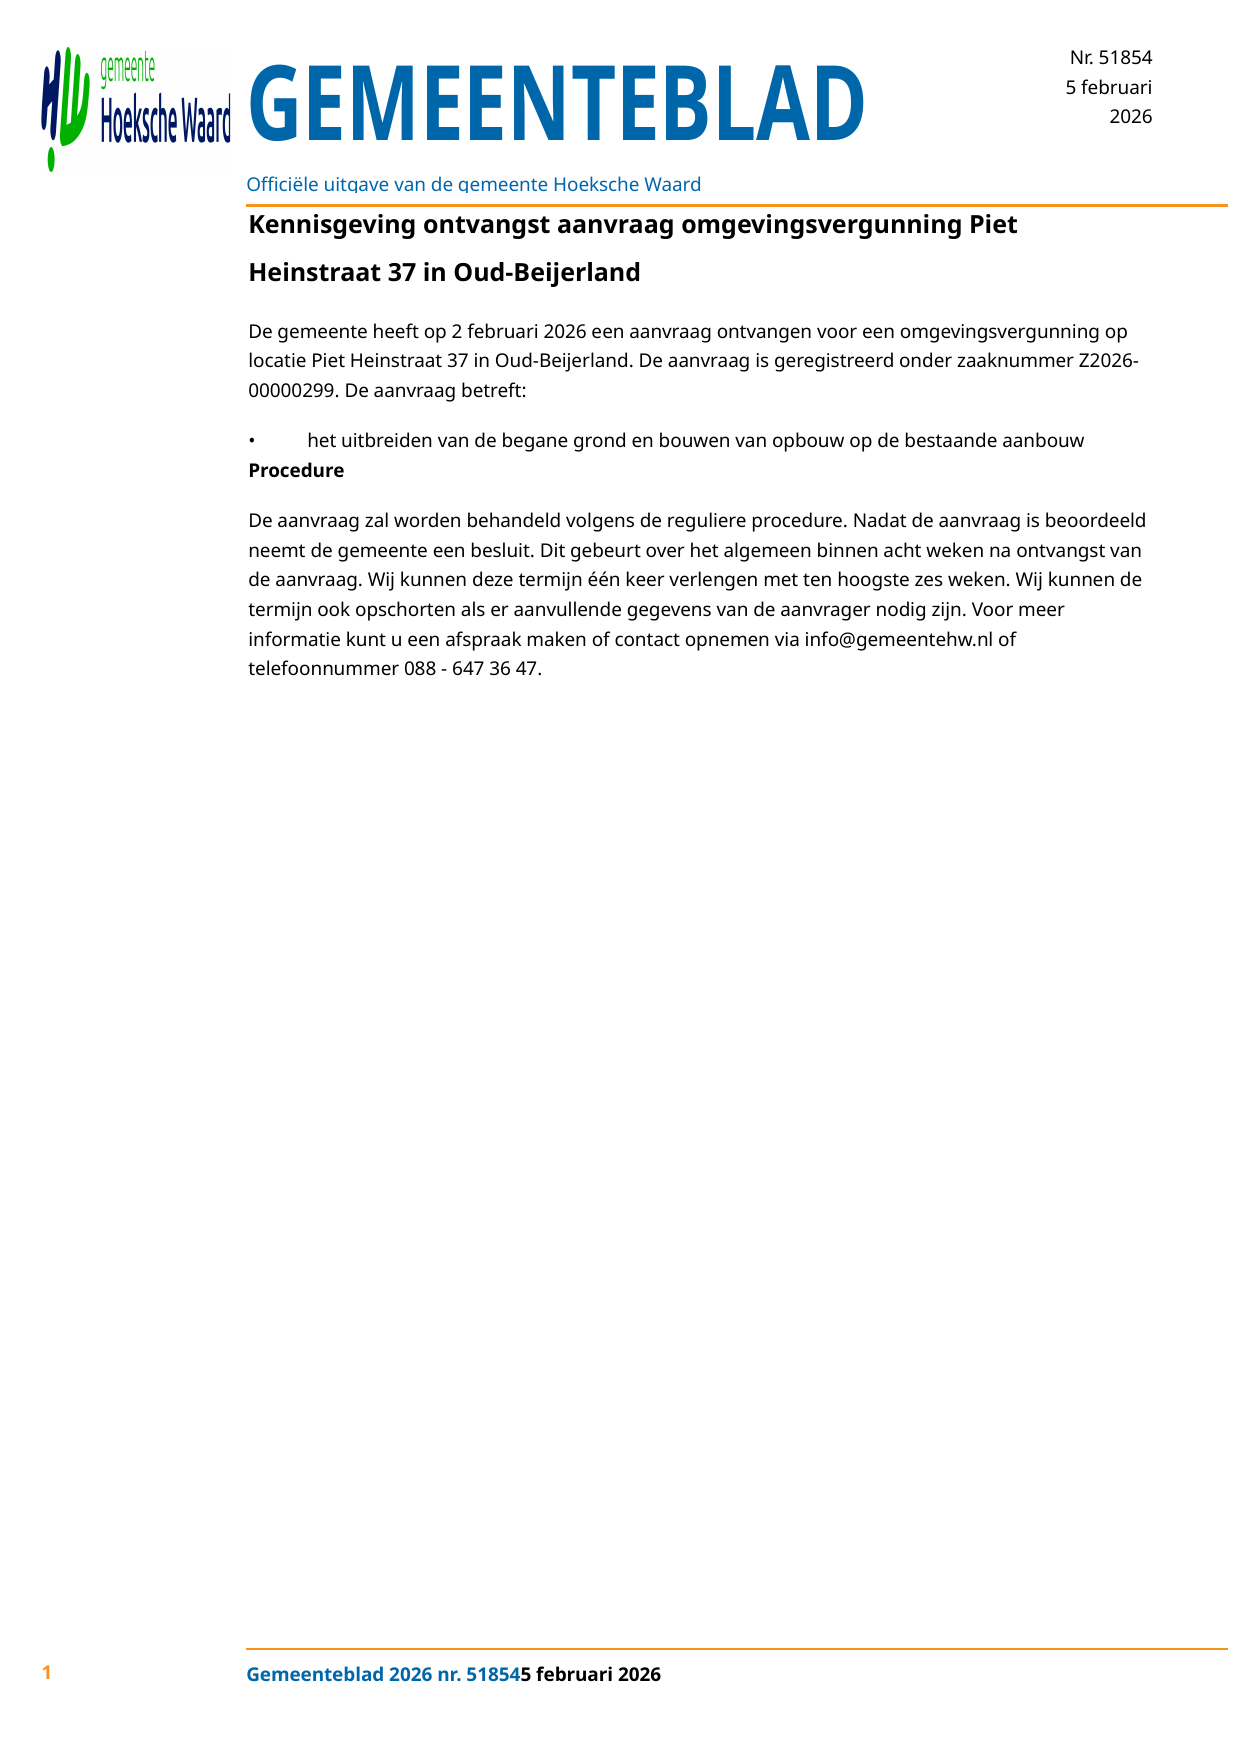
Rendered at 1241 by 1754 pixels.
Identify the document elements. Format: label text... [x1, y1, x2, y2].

picture [41, 47, 231, 172]
text De gemeente heeft op 2 februari 2026 een aanvraag ontvangen voor een omgevingsvergunning op locatie Piet Heinstraat 37 in Oud-Beijerland. De aanvraag is geregistreerd onder zaaknummer Z2026-00000299. De aanvraag betreft: [248, 318, 1152, 403]
text Kennisgeving ontvangst aanvraag omgevingsvergunning Piet Heinstraat 37 in Oud-Beijerland [248, 207, 1152, 288]
list het uitbreiden van de begane grond en bouwen van opbouw op de bestaande aanbouw [248, 427, 1152, 453]
text De aanvraag zal worden behandeld volgens de reguliere procedure. Nadat de aanvraag is beoordeeld neemt de gemeente een besluit. Dit gebeurt over het algemeen binnen acht weken na ontvangst van de aanvraag. Wij kunnen deze termijn één keer verlengen met ten hoogste zes weken. Wij kunnen de termijn ook opschorten als er aanvullende gegevens van de aanvrager nodig zijn. Voor meer informatie kunt u een afspraak maken of contact opnemen via info@gemeentehw.nl of telefoonnummer 088 - 647 36 47. [248, 507, 1152, 681]
text Procedure [248, 457, 1152, 483]
